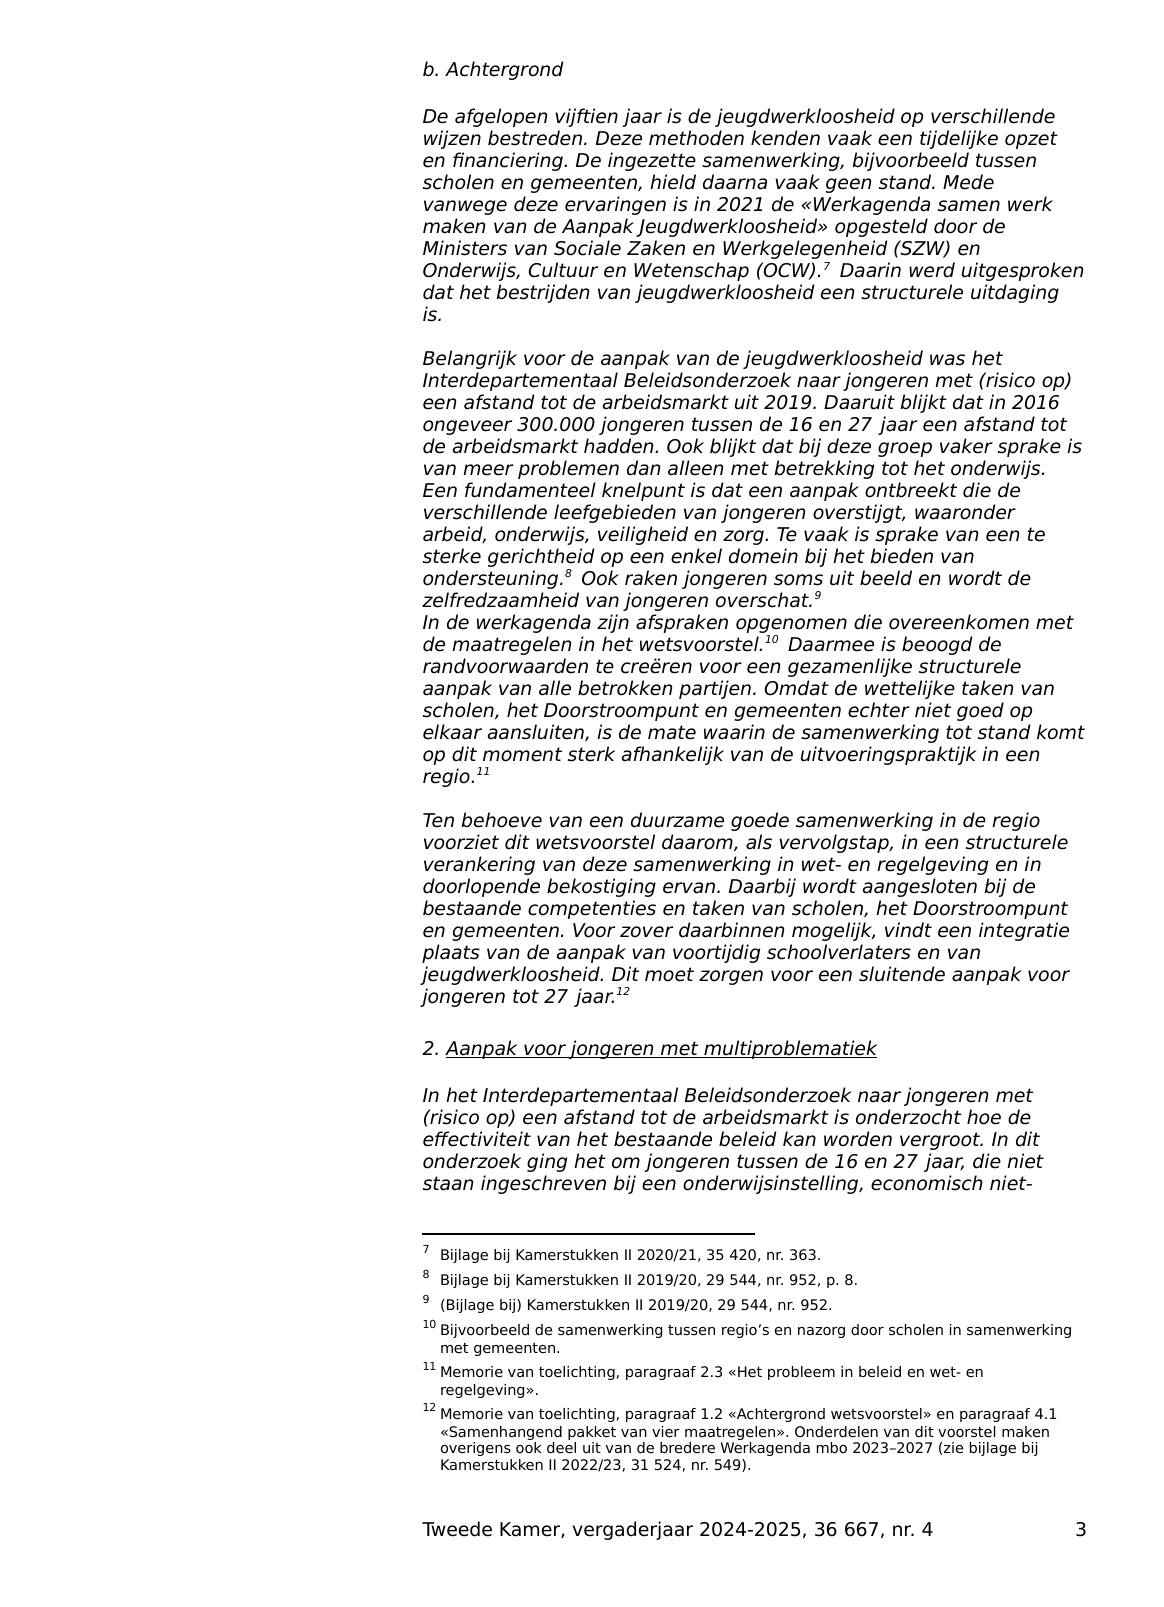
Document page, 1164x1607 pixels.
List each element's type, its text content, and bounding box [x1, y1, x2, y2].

text Ten behoeve van een duurzame goede samenwerking in de regio voorziet dit wetsvoorstel daarom, als vervolgstap, in een structurele verankering van deze samenwerking in wet- en regelgeving en in doorlopende bekostiging ervan. Daarbij wordt aangesloten bij de bestaande competenties en taken van scholen, het Doorstroompunt en gemeenten. Voor zover daarbinnen mogelijk, vindt een integratie plaats van de aanpak van voortijdig schoolverlaters en van jeugdwerkloosheid. Dit moet zorgen voor een sluitende aanpak voor jongeren tot 27 jaar. [422, 810, 1087, 1008]
text Bijvoorbeeld de samenwerking tussen regio’s en nazorg door scholen in samenwerking met gemeenten. [422, 1318, 1087, 1357]
text Bijlage bij Kamerstukken II 2019/20, 29 544, nr. 952, p. 8. [422, 1268, 1087, 1290]
text De afgelopen vijftien jaar is de jeugdwerkloosheid op verschillende wijzen bestreden. Deze methoden kenden vaak een tijdelijke opzet en financiering. De ingezette samenwerking, bijvoorbeeld tussen scholen en gemeenten, hield daarna vaak geen stand. Mede vanwege deze ervaringen is in 2021 de «Werkagenda samen werk maken van de Aanpak Jeugdwerkloosheid» opgesteld door de Ministers van Sociale Zaken en Werkgelegenheid (SZW) en Onderwijs, Cultuur en Wetenschap (OCW). Daarin werd uitgesproken dat het bestrijden van jeugdwerkloosheid een structurele uitdaging is. [422, 106, 1087, 326]
text Memorie van toelichting, paragraaf 2.3 «Het probleem in beleid en wet- en regelgeving». [422, 1360, 1087, 1399]
text Belangrijk voor de aanpak van de jeugdwerkloosheid was het Interdepartementaal Beleidsonderzoek naar jongeren met (risico op) een afstand tot de arbeidsmarkt uit 2019. Daaruit blijkt dat in 2016 ongeveer 300.000 jongeren tussen de 16 en 27 jaar een afstand tot de arbeidsmarkt hadden. Ook blijkt dat bij deze groep vaker sprake is van meer problemen dan alleen met betrekking tot het onderwijs. Een fundamenteel knelpunt is dat een aanpak ontbreekt die de verschillende leefgebieden van jongeren overstijgt, waaronder arbeid, onderwijs, veiligheid en zorg. Te vaak is sprake van een te sterke gerichtheid op een enkel domein bij het bieden van ondersteuning. Ook raken jongeren soms uit beeld en wordt de zelfredzaamheid van jongeren overschat. [422, 348, 1087, 612]
text Bijlage bij Kamerstukken II 2020/21, 35 420, nr. 363. [422, 1243, 1087, 1265]
subtitle b. Achtergrond [422, 59, 1087, 81]
text Memorie van toelichting, paragraaf 1.2 «Achtergrond wetsvoorstel» en paragraaf 4.1 «Samenhangend pakket van vier maatregelen». Onderdelen van dit voorstel maken overigens ook deel uit van de bredere Werkagenda mbo 2023–2027 (zie bijlage bij Kamerstukken II 2022/23, 31 524, nr. 549). [422, 1402, 1087, 1474]
text In de werkagenda zijn afspraken opgenomen die overeenkomen met de maatregelen in het wetsvoorstel. Daarmee is beoogd de randvoorwaarden te creëren voor een gezamenlijke structurele aanpak van alle betrokken partijen. Omdat de wettelijke taken van scholen, het Doorstroompunt en gemeenten echter niet goed op elkaar aansluiten, is de mate waarin de samenwerking tot stand komt op dit moment sterk afhankelijk van de uitvoeringspraktijk in een regio. [422, 612, 1087, 788]
subtitle 2. Aanpak voor jongeren met multiproblematiek [422, 1038, 1087, 1059]
text In het Interdepartementaal Beleidsonderzoek naar jongeren met (risico op) een afstand tot de arbeidsmarkt is onderzocht hoe de effectiviteit van het bestaande beleid kan worden vergroot. In dit onderzoek ging het om jongeren tussen de 16 en 27 jaar, die niet staan ingeschreven bij een onderwijsinstelling, economisch niet- [422, 1084, 1087, 1194]
text (Bijlage bij) Kamerstukken II 2019/20, 29 544, nr. 952. [422, 1293, 1087, 1315]
